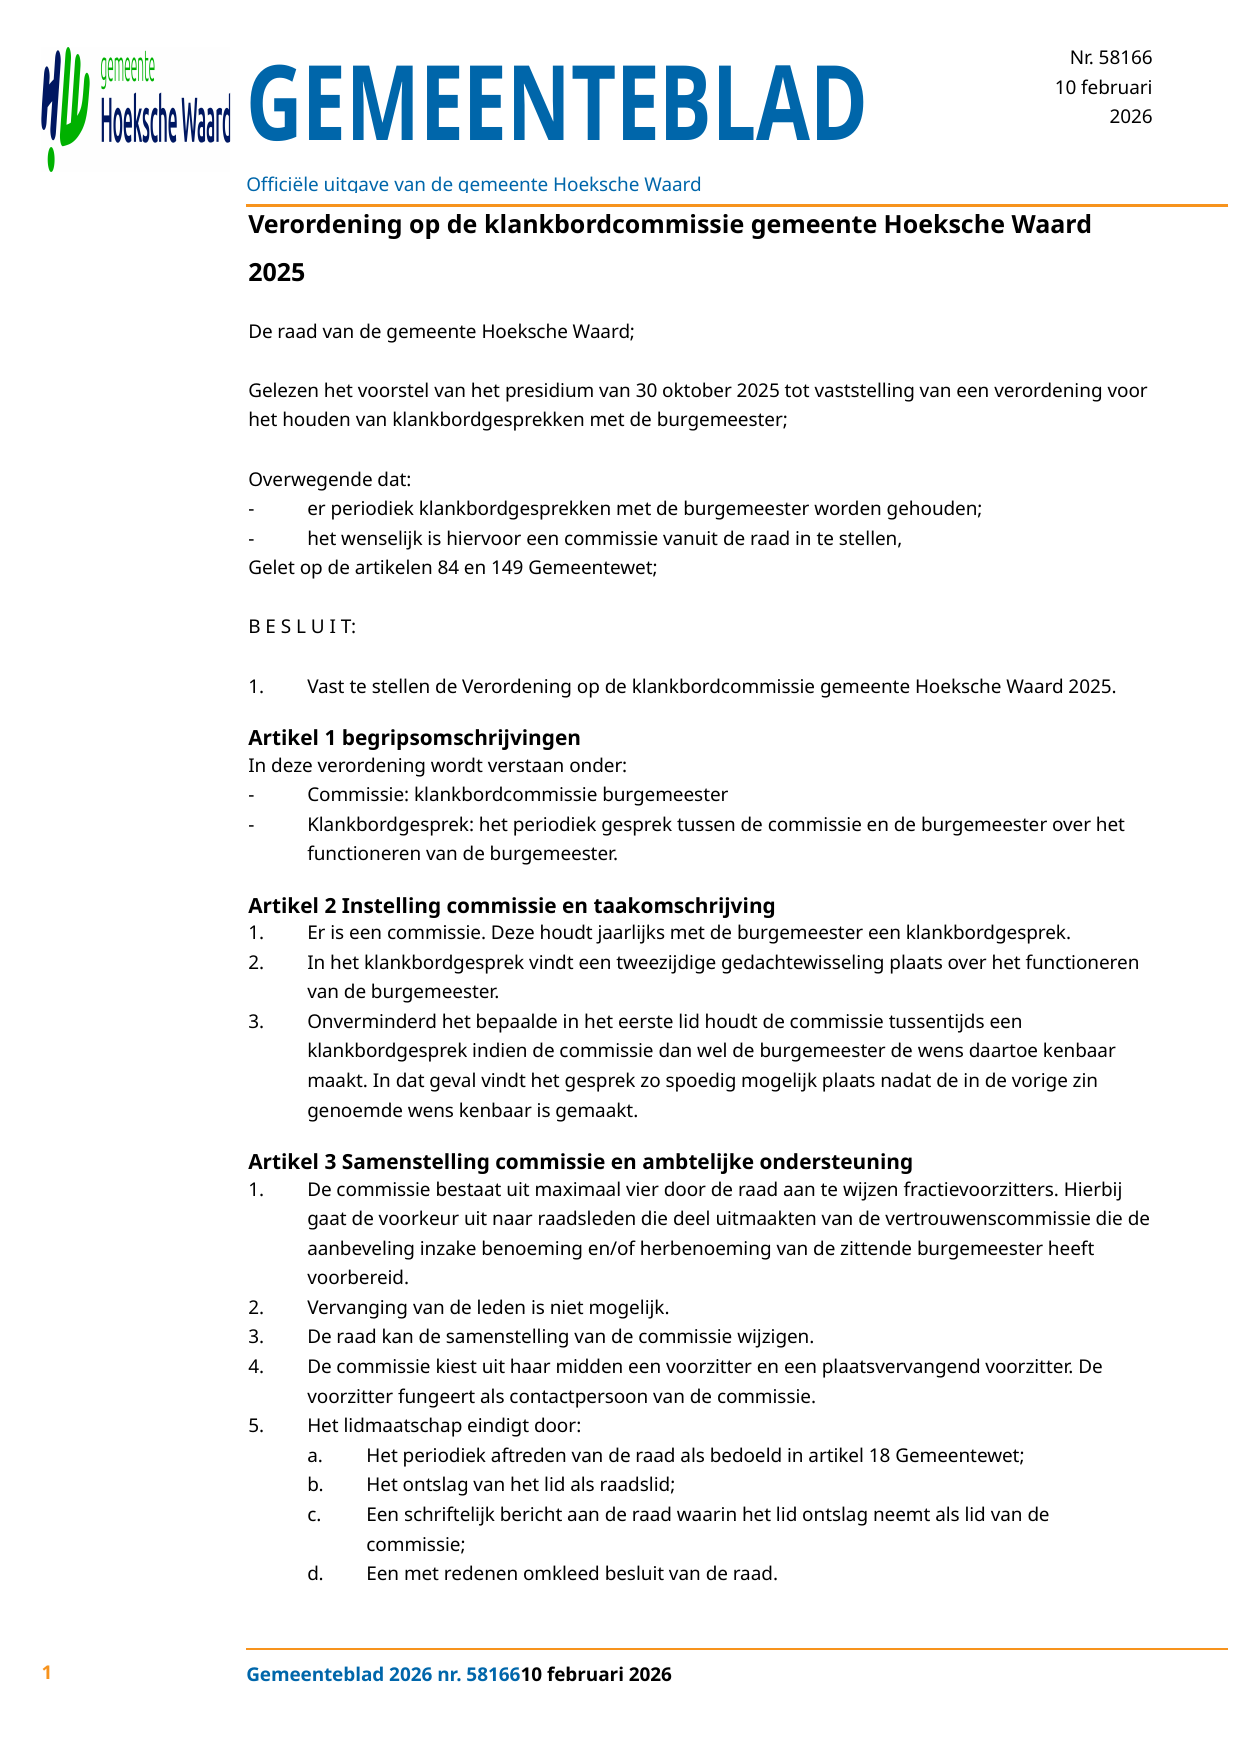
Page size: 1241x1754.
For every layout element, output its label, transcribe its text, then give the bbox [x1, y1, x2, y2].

list Commissie: klankbordcommissie burgemeester [248, 781, 1152, 807]
picture [41, 47, 231, 172]
list het wenselijk is hiervoor een commissie vanuit de raad in te stellen, [248, 525, 1152, 551]
list Onverminderd het bepaalde in het eerste lid houdt de commissie tussentijds een klankbordgesprek indien de commissie dan wel de burgemeester de wens daartoe kenbaar maakt. In dat geval vindt het gesprek zo spoedig mogelijk plaats nadat de in de vorige zin genoemde wens kenbaar is gemaakt. [248, 1008, 1152, 1123]
list Een schriftelijk bericht aan de raad waarin het lid ontslag neemt als lid van de commissie; [307, 1501, 1152, 1556]
text B E S L U I T: [248, 614, 1152, 639]
text Artikel 1 begripsomschrijvingen [248, 723, 1152, 752]
list Klankbordgesprek: het periodiek gesprek tussen de commissie en de burgemeester over het functioneren van de burgemeester. [248, 811, 1152, 866]
list De raad kan de samenstelling van de commissie wijzigen. [248, 1324, 1152, 1349]
text Overwegende dat: [248, 466, 1152, 492]
list Vast te stellen de Verordening op de klankbordcommissie gemeente Hoeksche Waard 2025. [248, 673, 1152, 699]
list Een met redenen omkleed besluit van de raad. [307, 1560, 1152, 1586]
list De commissie kiest uit haar midden een voorzitter en een plaatsvervangend voorzitter. De voorzitter fungeert als contactpersoon van de commissie. [248, 1353, 1152, 1408]
list De commissie bestaat uit maximaal vier door de raad aan te wijzen fractievoorzitters. Hierbij gaat de voorkeur uit naar raadsleden die deel uitmaakten van de vertrouwenscommissie die de aanbeveling inzake benoeming en/of herbenoeming van de zittende burgemeester heeft voorbereid. [248, 1176, 1152, 1290]
text In deze verordening wordt verstaan onder: [248, 752, 1152, 777]
text Gelezen het voorstel van het presidium van 30 oktober 2025 tot vaststelling van een verordening voor het houden van klankbordgesprekken met de burgemeester; [248, 377, 1152, 432]
list Er is een commissie. Deze houdt jaarlijks met de burgemeester een klankbordgesprek. [248, 919, 1152, 945]
list Het periodiek aftreden van de raad als bedoeld in artikel 18 Gemeentewet; [307, 1442, 1152, 1468]
text Gelet op de artikelen 84 en 149 Gemeentewet; [248, 554, 1152, 580]
list In het klankbordgesprek vindt een tweezijdige gedachtewisseling plaats over het functioneren van de burgemeester. [248, 949, 1152, 1004]
text Artikel 2 Instelling commissie en taakomschrijving [248, 891, 1152, 919]
text Verordening op de klankbordcommissie gemeente Hoeksche Waard 2025 [248, 207, 1152, 288]
text Artikel 3 Samenstelling commissie en ambtelijke ondersteuning [248, 1147, 1152, 1176]
text De raad van de gemeente Hoeksche Waard; [248, 318, 1152, 344]
list er periodiek klankbordgesprekken met de burgemeester worden gehouden; [248, 495, 1152, 521]
list Het ontslag van het lid als raadslid; [307, 1472, 1152, 1497]
list Het lidmaatschap eindigt door: [248, 1412, 1152, 1438]
list Vervanging van de leden is niet mogelijk. [248, 1294, 1152, 1320]
